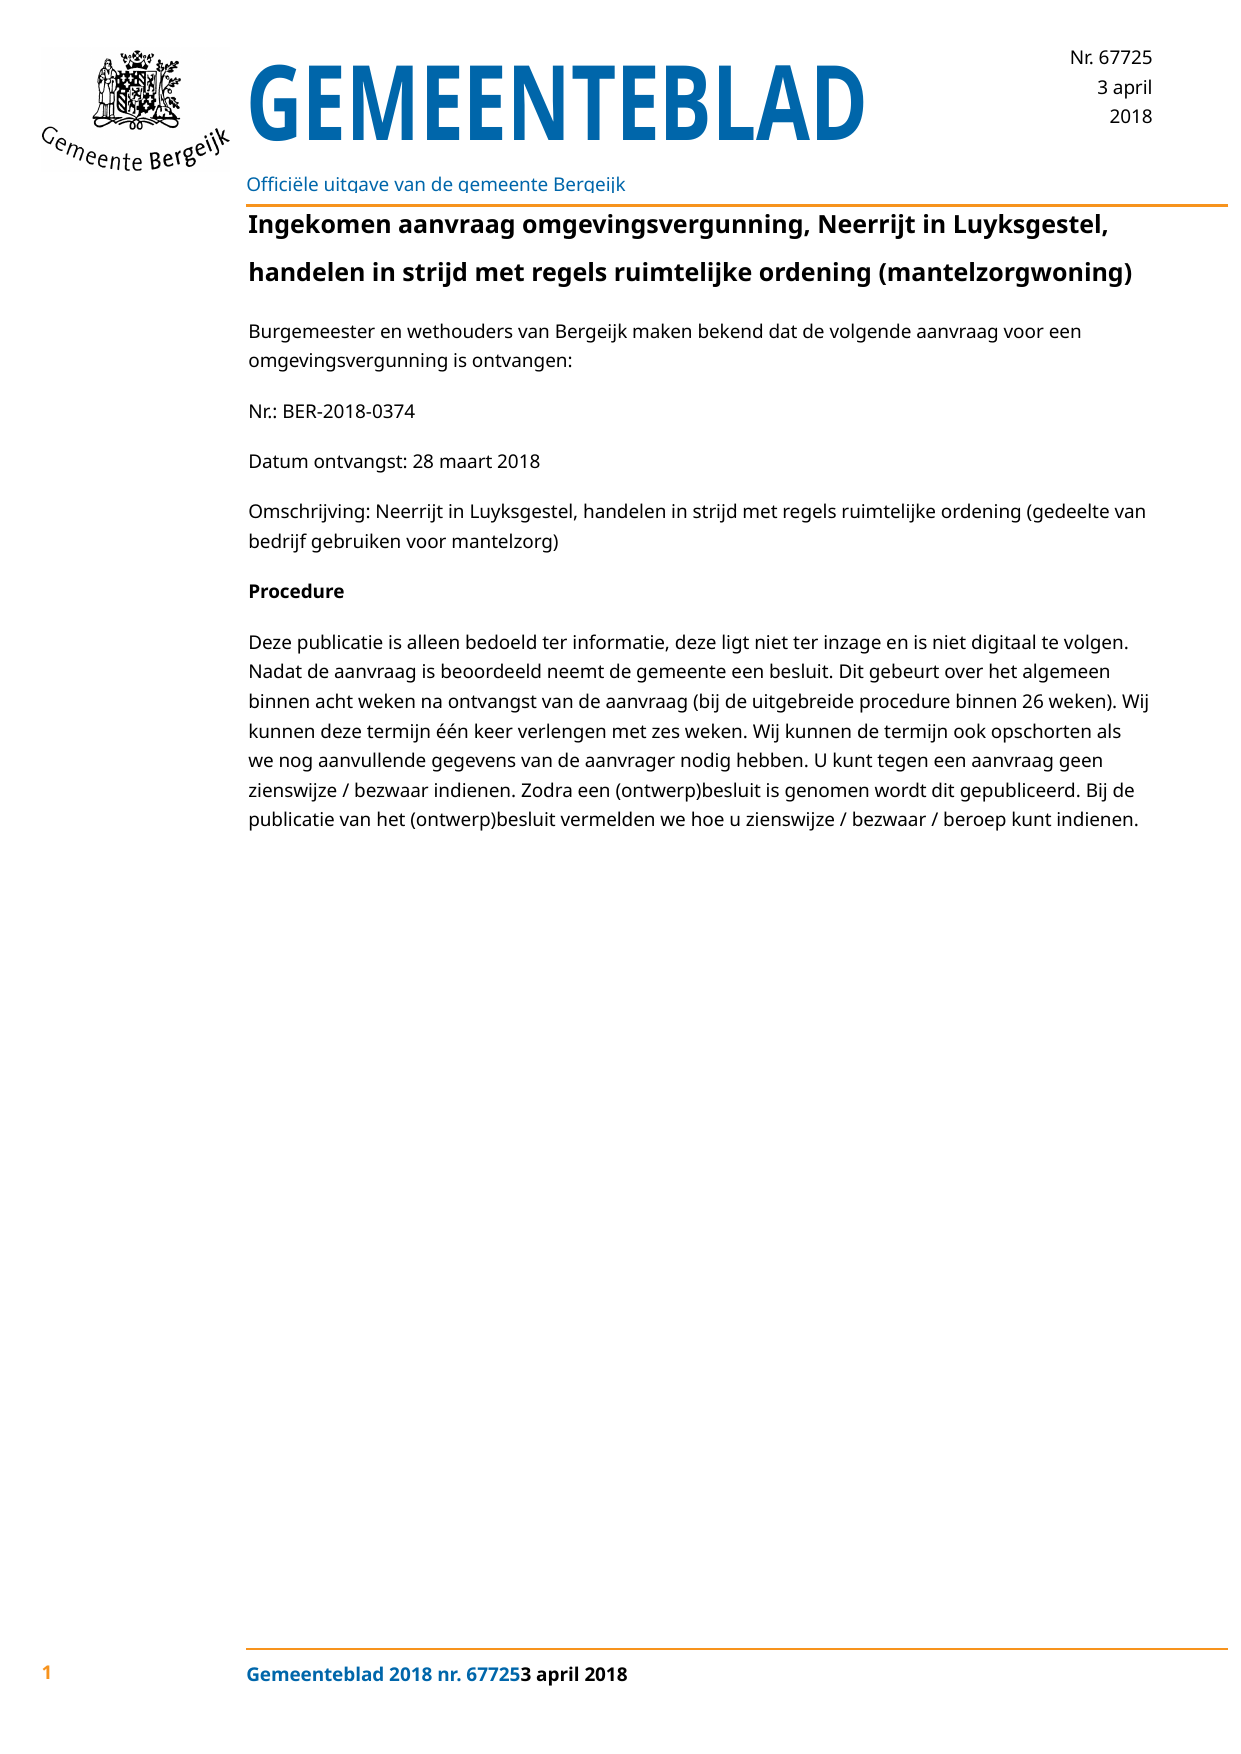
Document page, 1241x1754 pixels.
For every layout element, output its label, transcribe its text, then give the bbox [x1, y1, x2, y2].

text Burgemeester en wethouders van Bergeijk maken bekend dat de volgende aanvraag voor een omgevingsvergunning is ontvangen: [248, 318, 1152, 373]
text Procedure [248, 579, 1152, 604]
text Datum ontvangst: 28 maart 2018 [248, 448, 1152, 474]
text Nr.: BER-2018-0374 [248, 398, 1152, 424]
picture [41, 47, 231, 172]
text Deze publicatie is alleen bedoeld ter informatie, deze ligt niet ter inzage en is niet digitaal te volgen. Nadat de aanvraag is beoordeeld neemt de gemeente een besluit. Dit gebeurt over het algemeen binnen acht weken na ontvangst van de aanvraag (bij de uitgebreide procedure binnen 26 weken). Wij kunnen deze termijn één keer verlengen met zes weken. Wij kunnen de termijn ook opschorten als we nog aanvullende gegevens van de aanvrager nodig hebben. U kunt tegen een aanvraag geen zienswijze / bezwaar indienen. Zodra een (ontwerp)besluit is genomen wordt dit gepubliceerd. Bij de publicatie van het (ontwerp)besluit vermelden we hoe u zienswijze / bezwaar / beroep kunt indienen. [248, 629, 1152, 832]
text Omschrijving: Neerrijt in Luyksgestel, handelen in strijd met regels ruimtelijke ordening (gedeelte van bedrijf gebruiken voor mantelzorg) [248, 499, 1152, 554]
text Ingekomen aanvraag omgevingsvergunning, Neerrijt in Luyksgestel, handelen in strijd met regels ruimtelijke ordening (mantelzorgwoning) [248, 207, 1152, 288]
